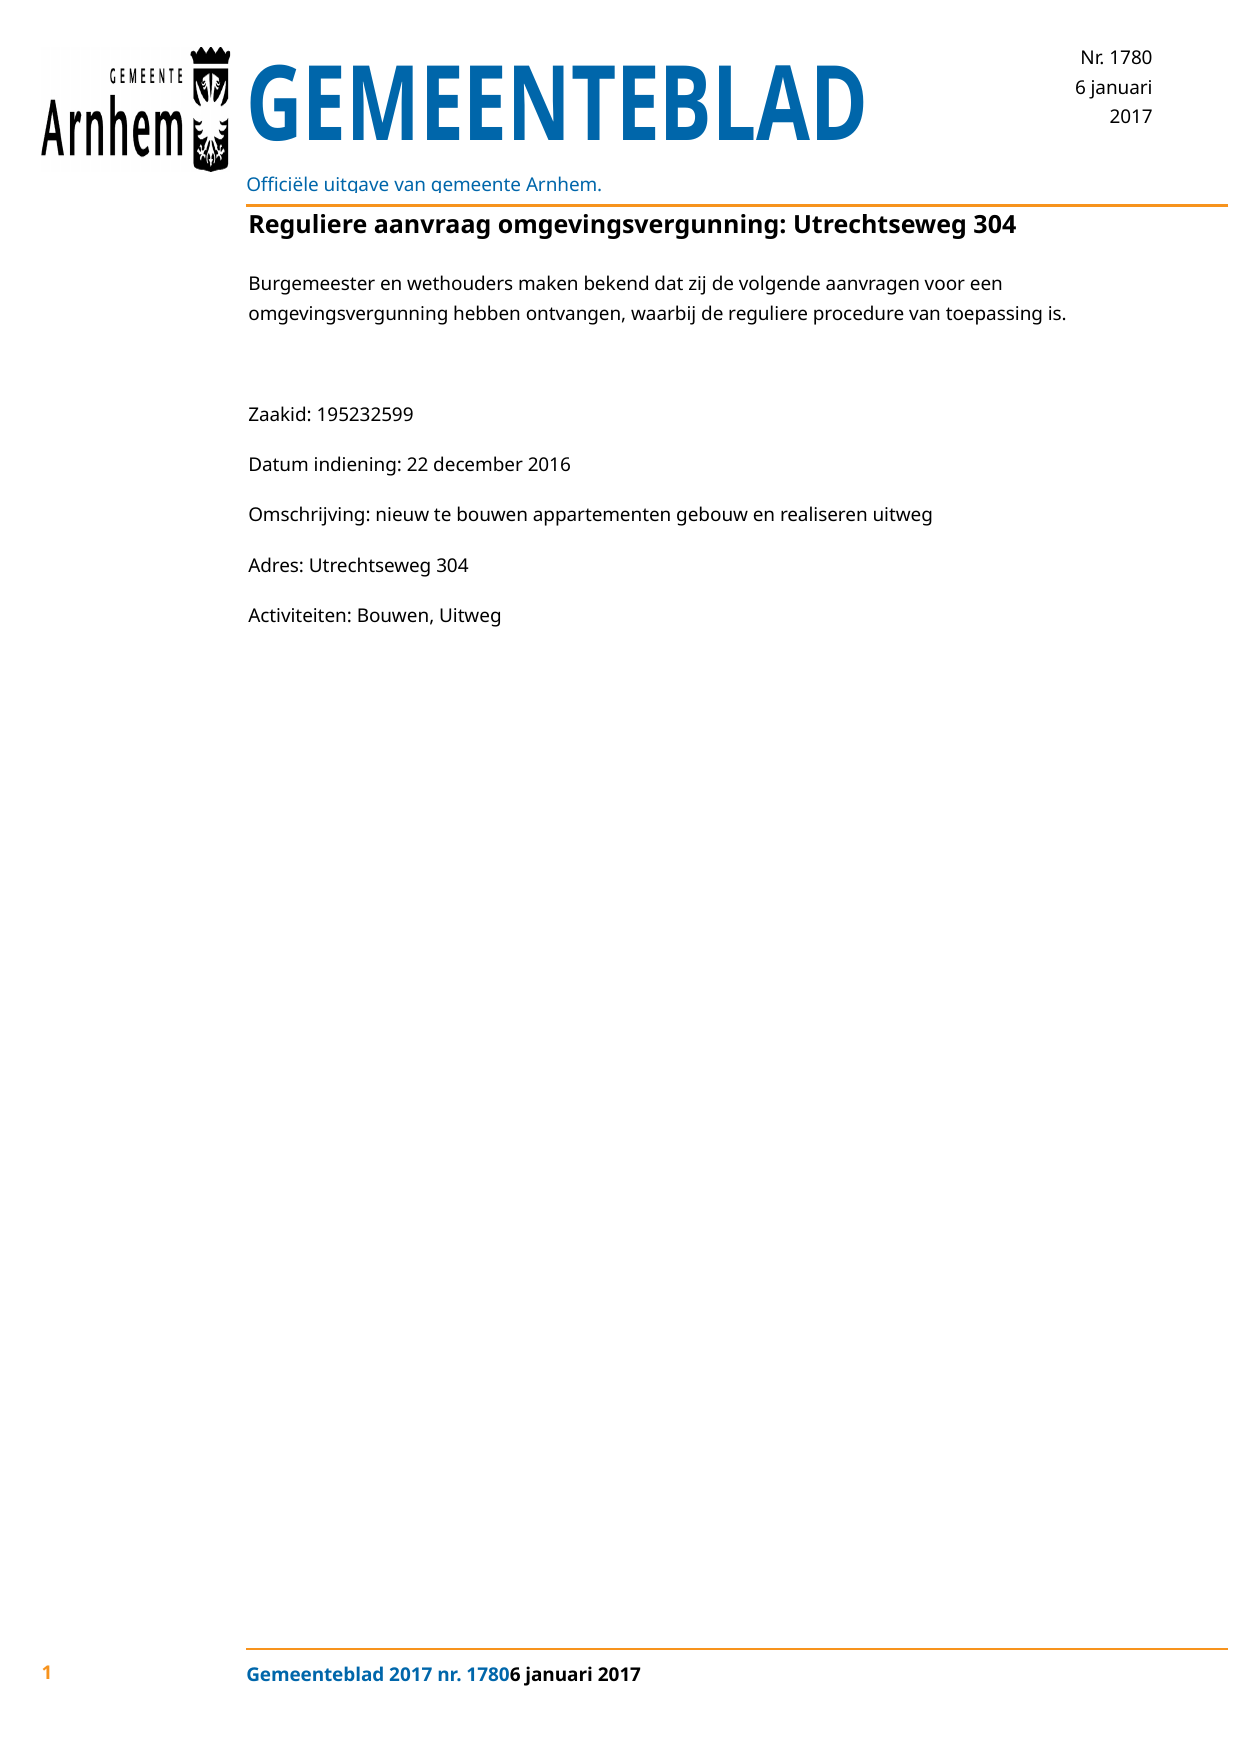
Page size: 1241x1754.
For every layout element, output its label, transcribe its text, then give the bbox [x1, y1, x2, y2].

text Reguliere aanvraag omgevingsvergunning: Utrechtseweg 304 [248, 207, 1152, 241]
text Adres: Utrechtseweg 304 [248, 552, 1152, 578]
text Burgemeester en wethouders maken bekend dat zij de volgende aanvragen voor een omgevingsvergunning hebben ontvangen, waarbij de reguliere procedure van toepassing is. [248, 270, 1152, 326]
picture [41, 47, 231, 172]
text Datum indiening: 22 december 2016 [248, 451, 1152, 477]
text Zaakid: 195232599 [248, 401, 1152, 426]
text Omschrijving: nieuw te bouwen appartementen gebouw en realiseren uitweg [248, 502, 1152, 527]
text Activiteiten: Bouwen, Uitweg [248, 602, 1152, 628]
